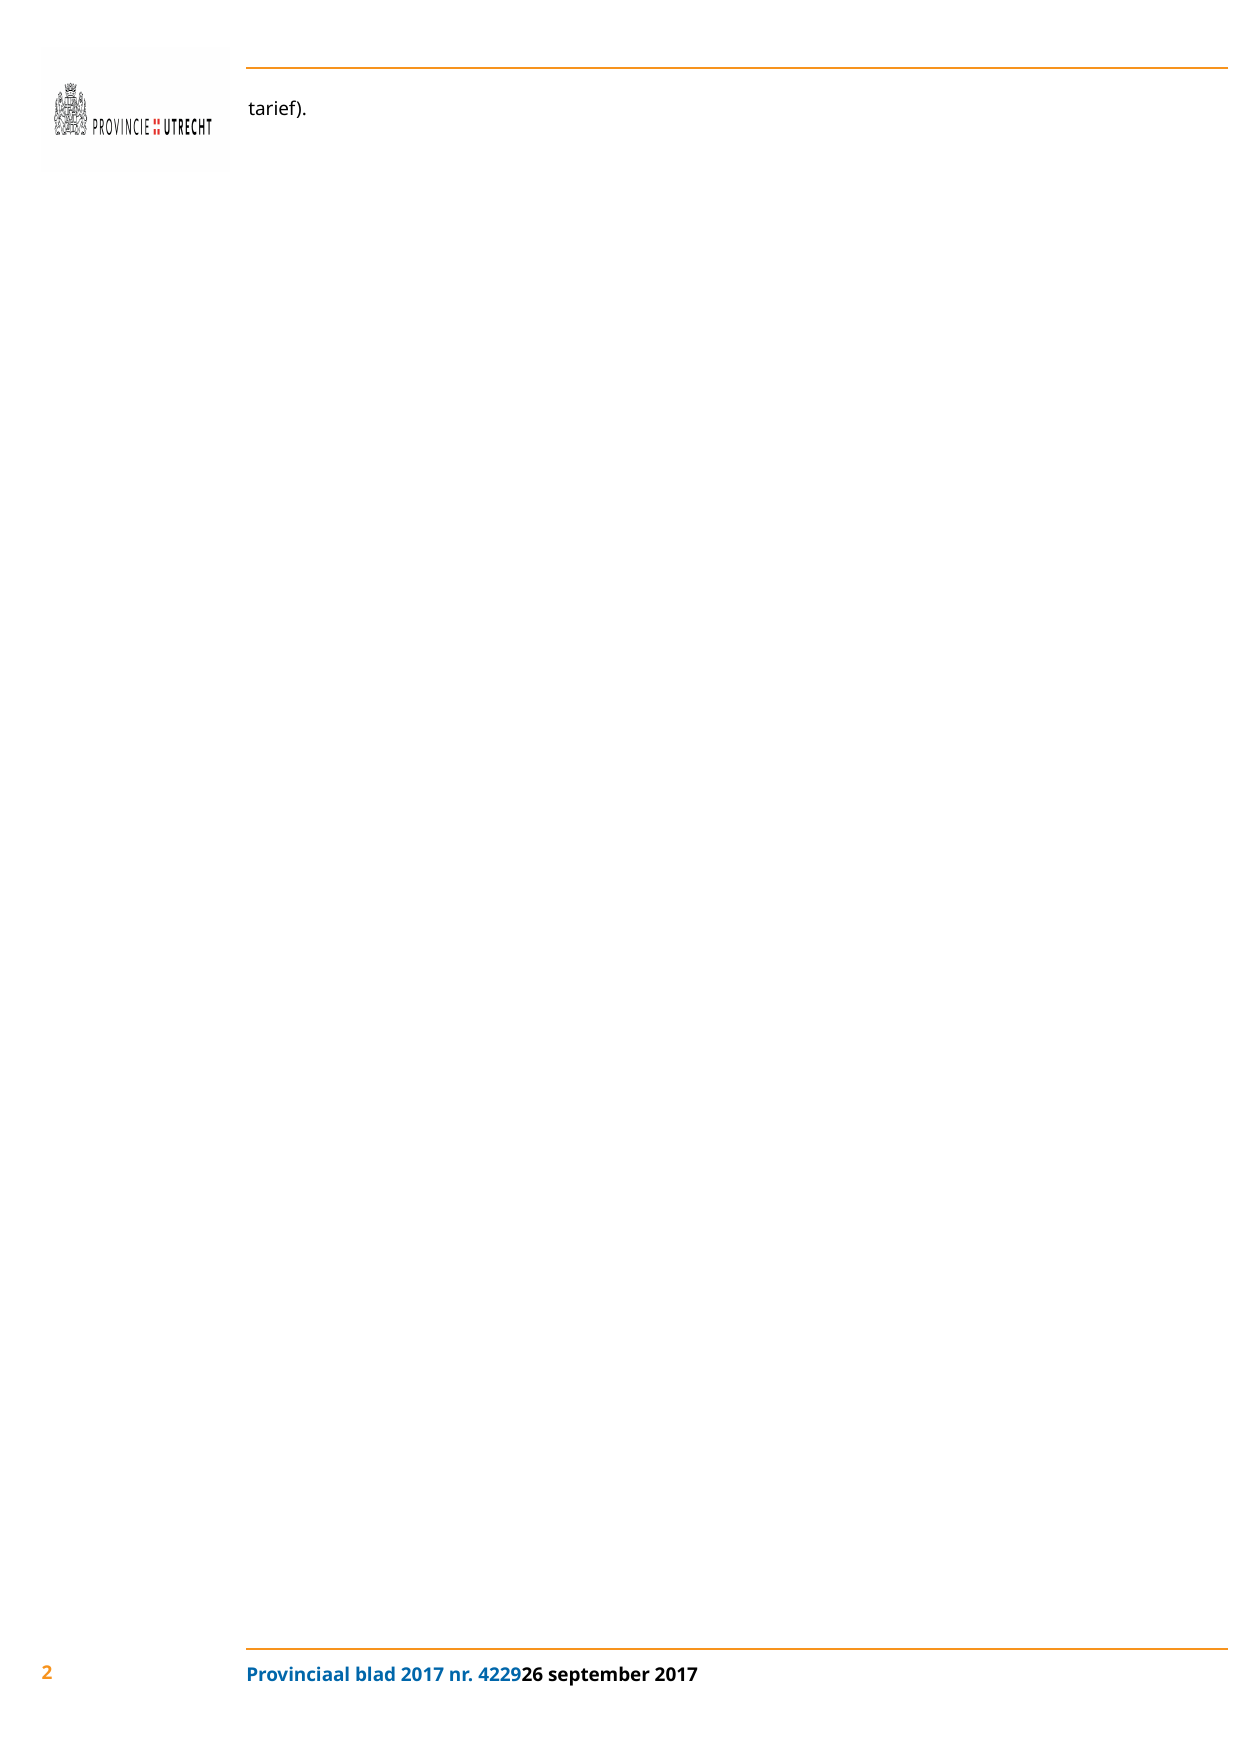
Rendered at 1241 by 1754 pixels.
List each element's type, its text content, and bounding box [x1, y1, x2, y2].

text tarief). [248, 95, 1152, 121]
picture [41, 47, 231, 172]
